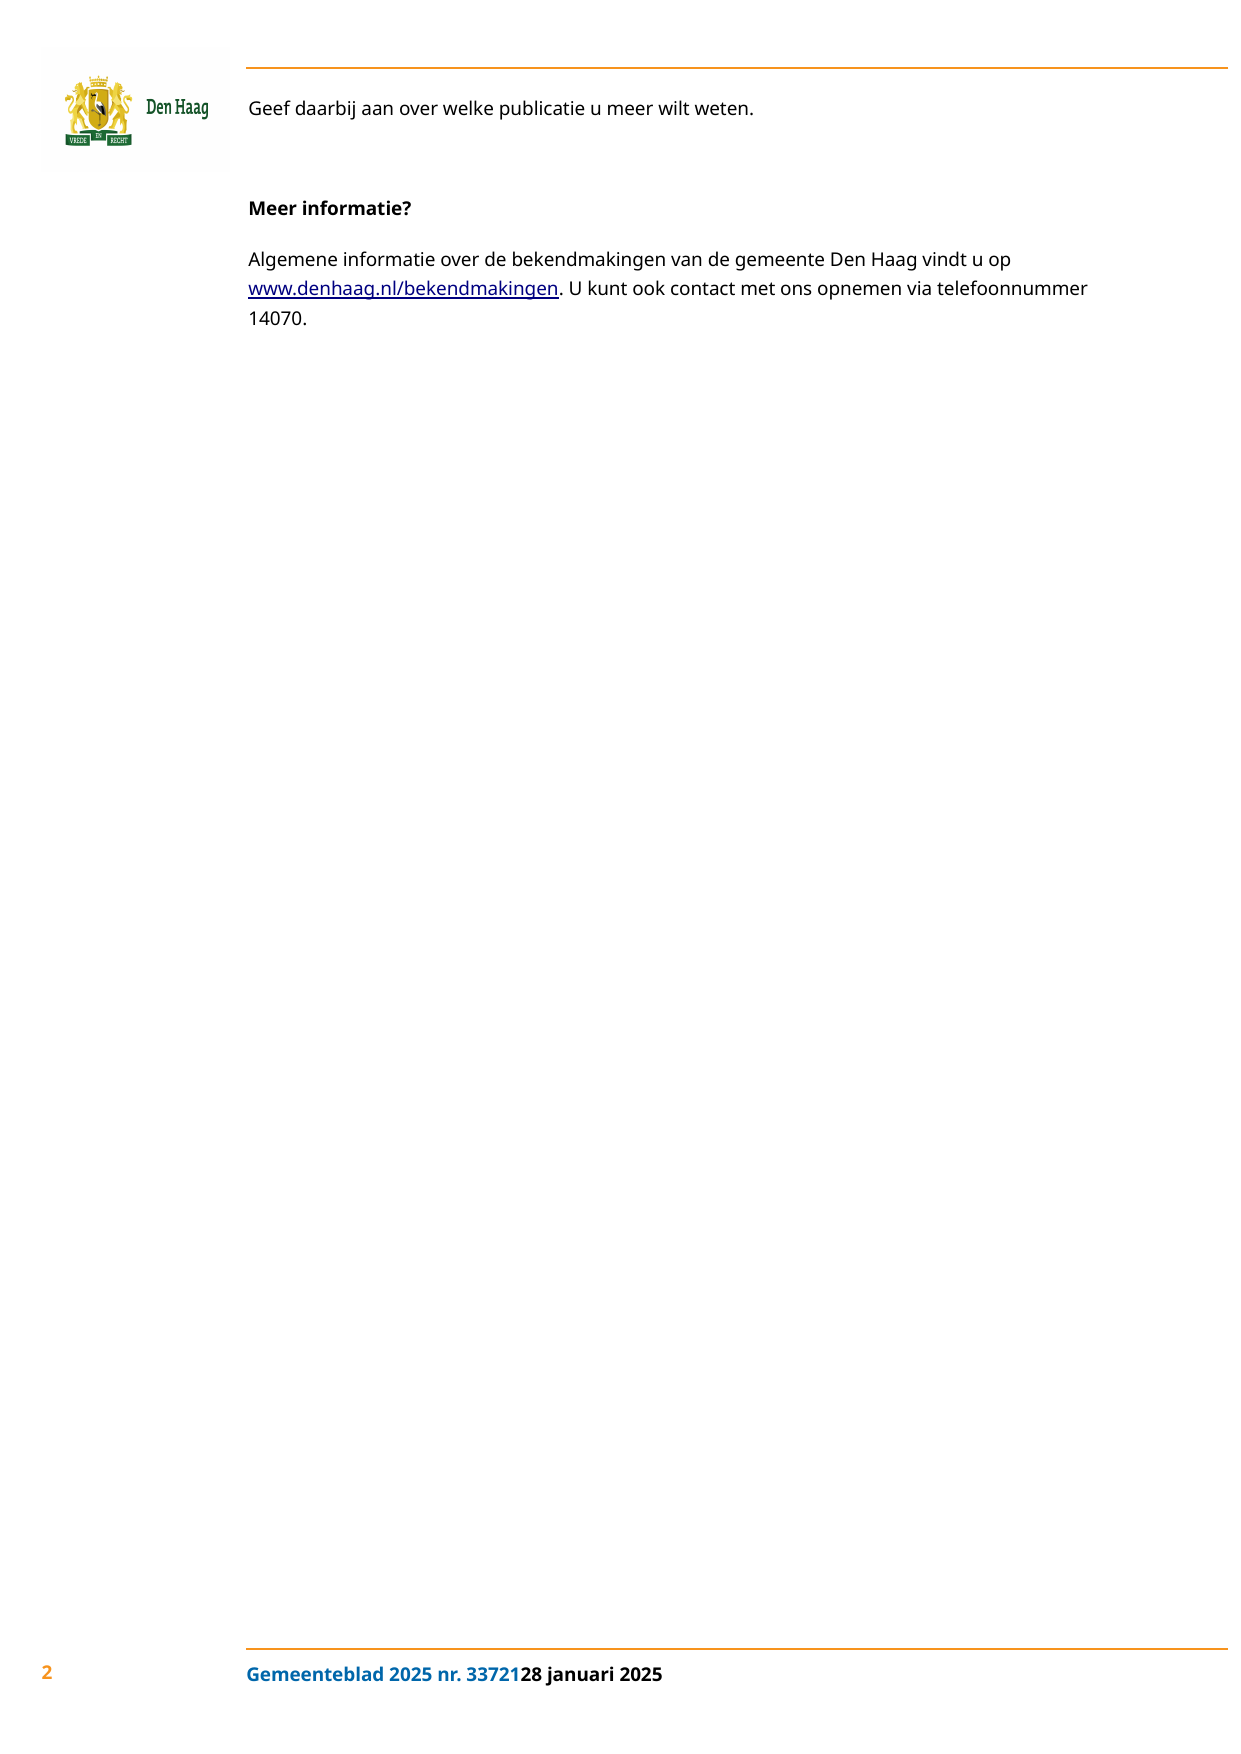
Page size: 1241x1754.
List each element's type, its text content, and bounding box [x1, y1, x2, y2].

picture [41, 47, 231, 172]
text Meer informatie? [248, 196, 1152, 221]
text Algemene informatie over de bekendmakingen van de gemeente Den Haag vindt u op www.denhaag.nl/bekendmakingen. U kunt ook contact met ons opnemen via telefoonnummer 14070. [248, 246, 1152, 331]
text Geef daarbij aan over welke publicatie u meer wilt weten. [248, 95, 1152, 121]
